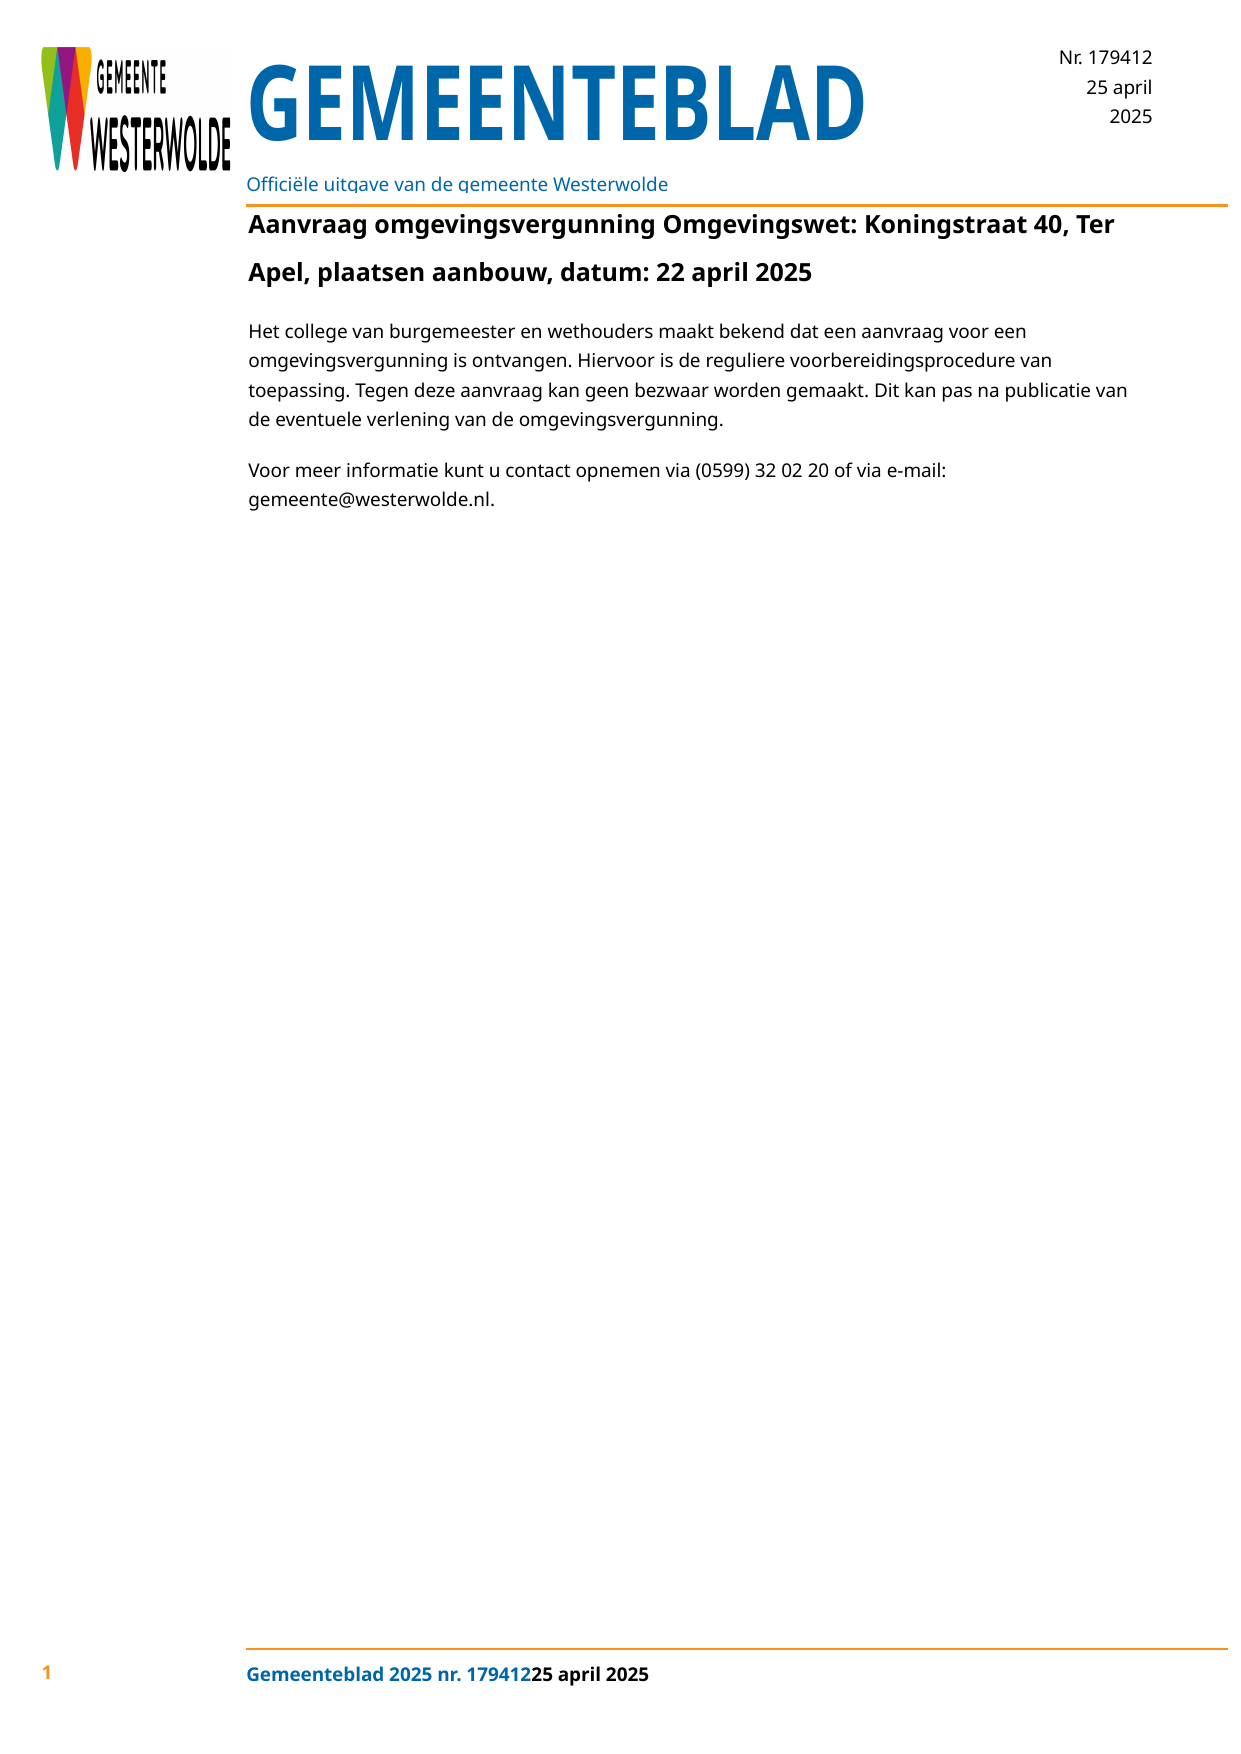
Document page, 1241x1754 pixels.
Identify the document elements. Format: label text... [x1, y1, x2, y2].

text Het college van burgemeester en wethouders maakt bekend dat een aanvraag voor een omgevingsvergunning is ontvangen. Hiervoor is de reguliere voorbereidingsprocedure van toepassing. Tegen deze aanvraag kan geen bezwaar worden gemaakt. Dit kan pas na publicatie van de eventuele verlening van de omgevingsvergunning. [248, 318, 1152, 432]
text Voor meer informatie kunt u contact opnemen via (0599) 32 02 20 of via e-mail: gemeente@westerwolde.nl. [248, 457, 1152, 512]
picture [41, 47, 231, 172]
text Aanvraag omgevingsvergunning Omgevingswet: Koningstraat 40, Ter Apel, plaatsen aanbouw, datum: 22 april 2025 [248, 207, 1152, 288]
